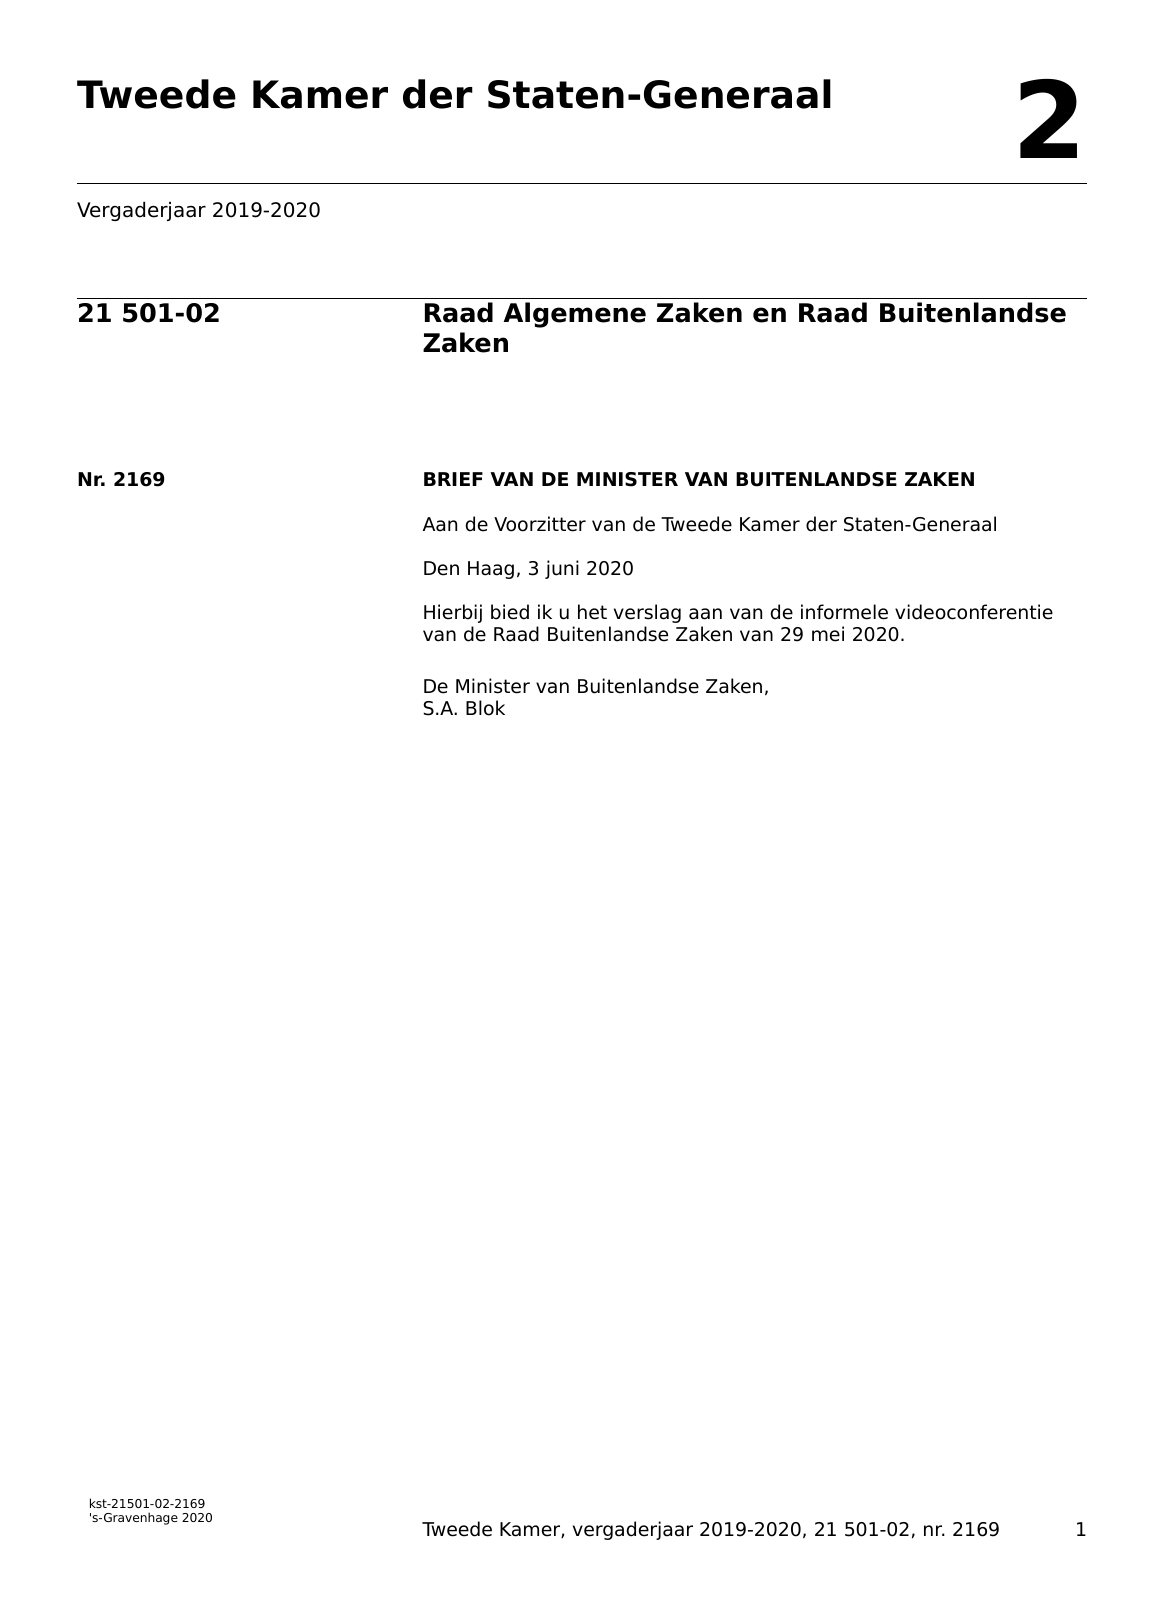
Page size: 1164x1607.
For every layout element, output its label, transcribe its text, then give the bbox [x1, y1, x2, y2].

text De Minister van Buitenlandse Zaken, S.A. Blok [422, 676, 1087, 720]
table_header 2 [886, 59, 1087, 183]
text kst-21501-02-2169 [88, 1497, 323, 1511]
table_header Tweede Kamer der Staten-Generaal [77, 59, 886, 183]
text Hierbij bied ik u het verslag aan van de informele videoconferentie van de Raad Buitenlandse Zaken van 29 mei 2020. [422, 602, 1087, 646]
subtitle Nr. 2169 BRIEF VAN DE MINISTER VAN BUITENLANDSE ZAKEN [77, 469, 1087, 491]
subtitle 21 501-02 Raad Algemene Zaken en Raad Buitenlandse Zaken [77, 299, 1087, 358]
text 's-Gravenhage 2020 [88, 1511, 323, 1525]
table_cell Vergaderjaar 2019-2020 [77, 184, 1087, 298]
text Aan de Voorzitter van de Tweede Kamer der Staten-Generaal [422, 513, 1087, 536]
text Den Haag, 3 juni 2020 [422, 558, 1087, 580]
